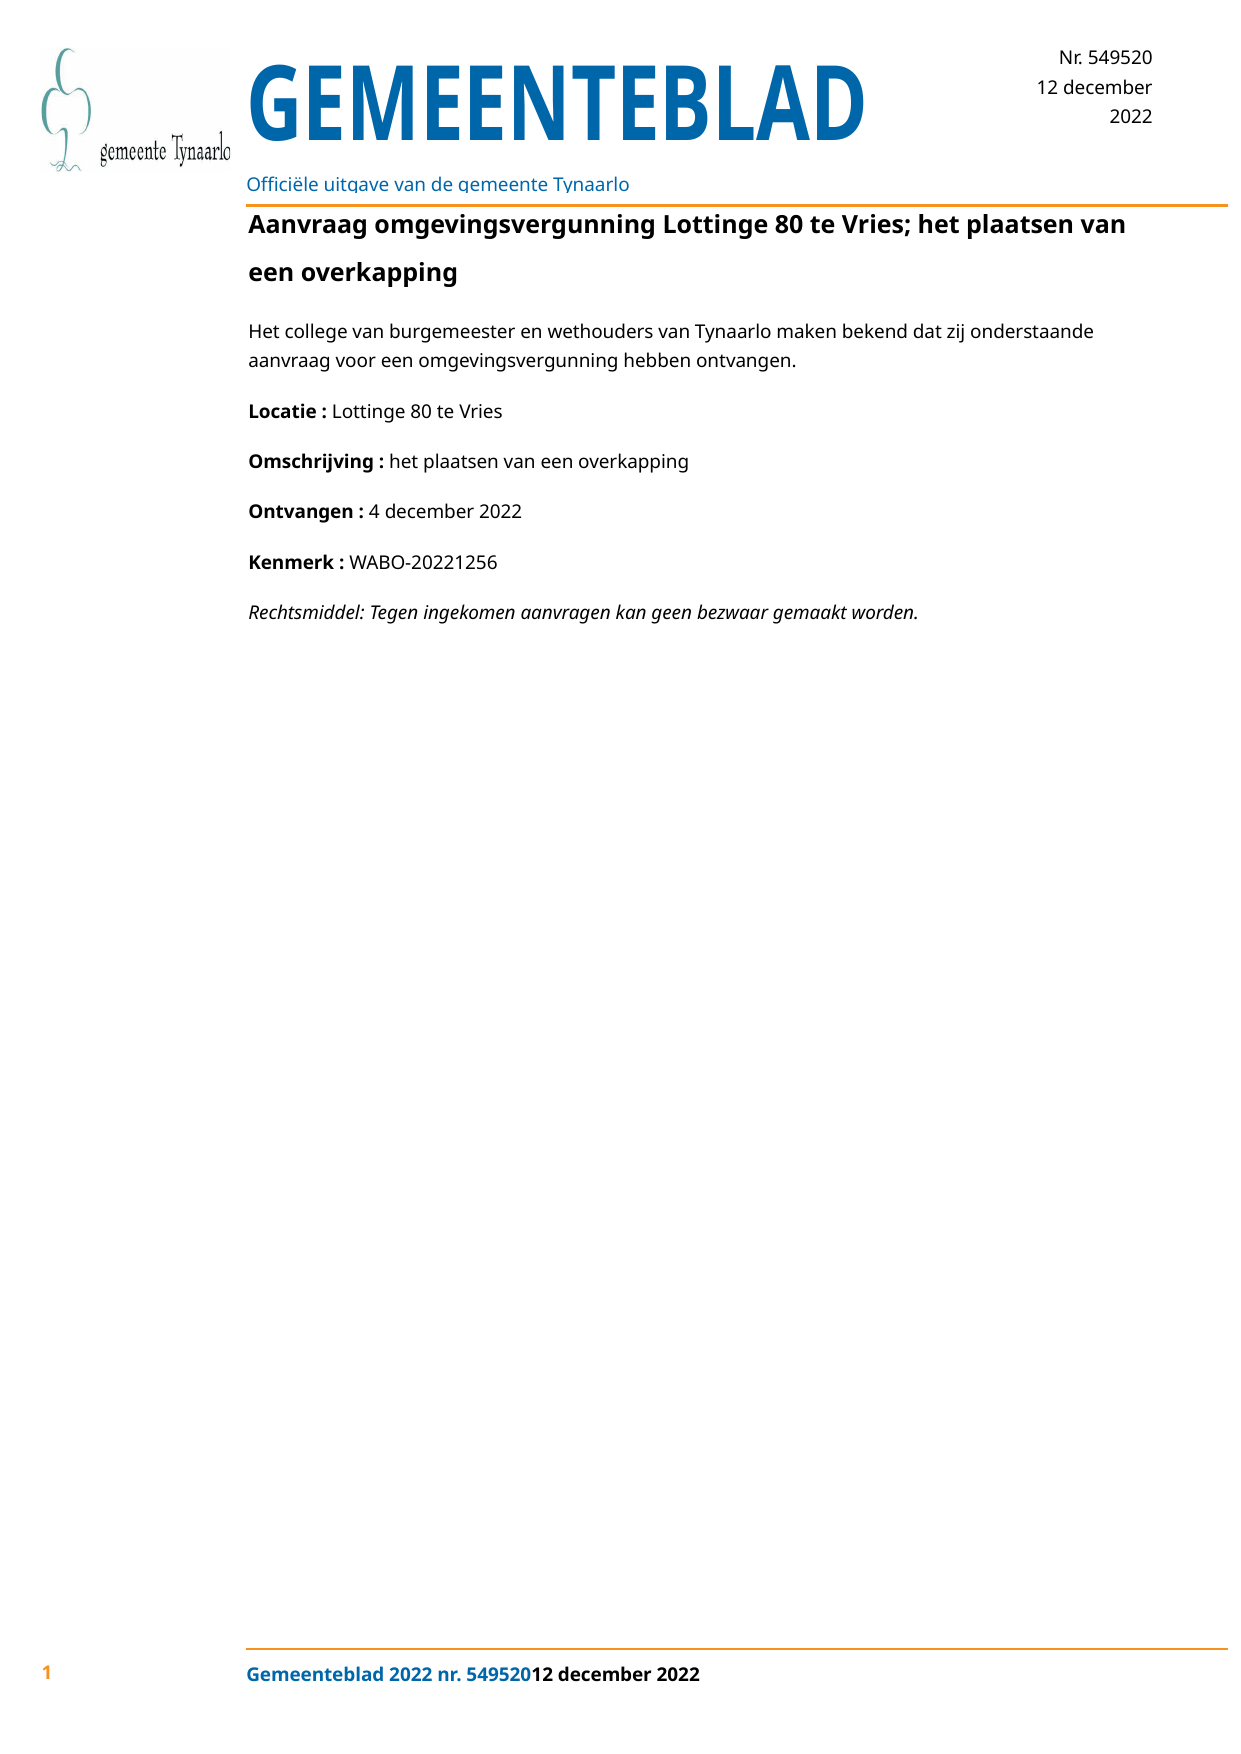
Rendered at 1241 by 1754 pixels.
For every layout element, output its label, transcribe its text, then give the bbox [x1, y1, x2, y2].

text Aanvraag omgevingsvergunning Lottinge 80 te Vries; het plaatsen van een overkapping [248, 207, 1152, 288]
text Ontvangen : 4 december 2022 [248, 499, 1152, 524]
text Kenmerk : WABO-20221256 [248, 549, 1152, 575]
picture [41, 47, 231, 172]
text Het college van burgemeester en wethouders van Tynaarlo maken bekend dat zij onderstaande aanvraag voor een omgevingsvergunning hebben ontvangen. [248, 318, 1152, 373]
text Omschrijving : het plaatsen van een overkapping [248, 448, 1152, 474]
text Rechtsmiddel: Tegen ingekomen aanvragen kan geen bezwaar gemaakt worden. [248, 599, 1152, 625]
text Locatie : Lottinge 80 te Vries [248, 398, 1152, 424]
